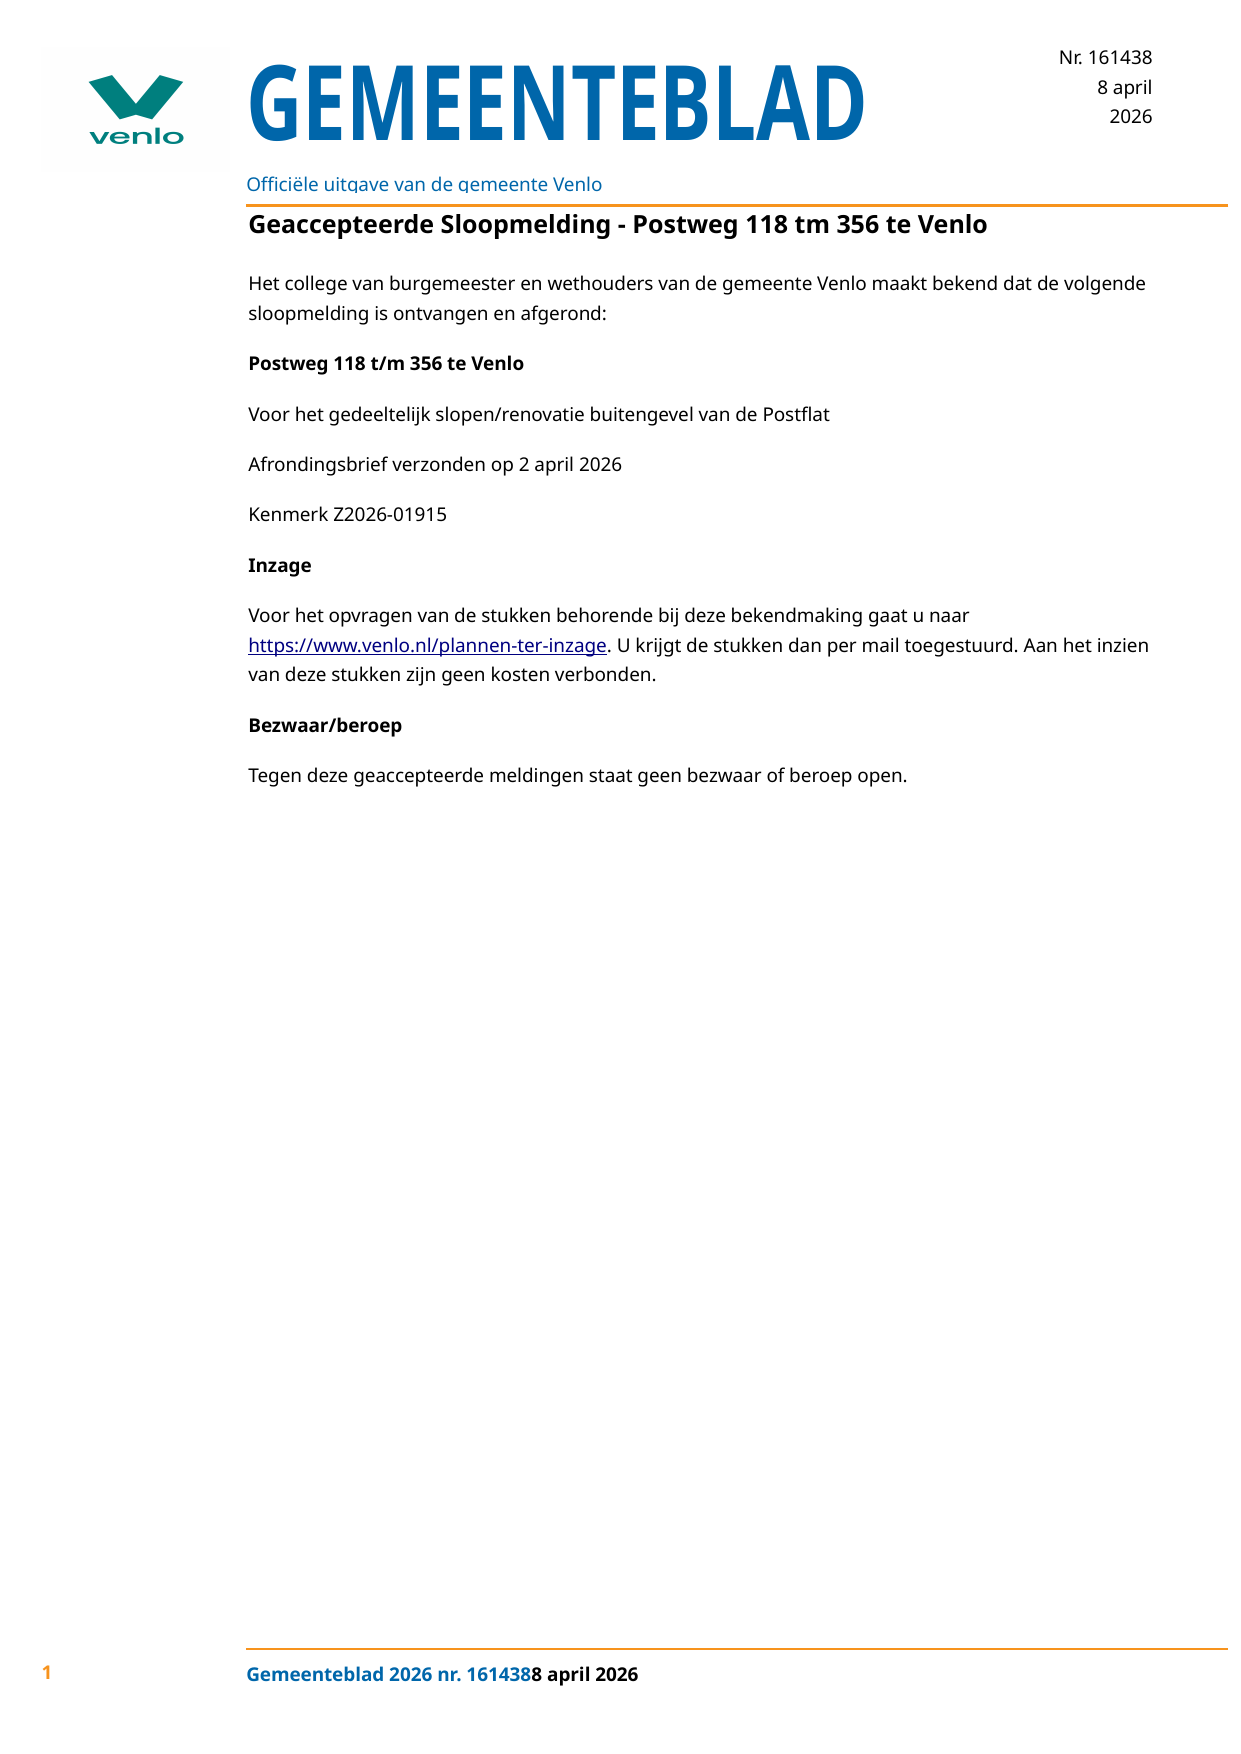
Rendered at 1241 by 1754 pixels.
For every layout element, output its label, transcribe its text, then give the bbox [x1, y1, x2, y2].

text Het college van burgemeester en wethouders van de gemeente Venlo maakt bekend dat de volgende sloopmelding is ontvangen en afgerond: [248, 270, 1152, 326]
text Geaccepteerde Sloopmelding - Postweg 118 tm 356 te Venlo [248, 207, 1152, 241]
text Kenmerk Z2026-01915 [248, 502, 1152, 527]
picture [41, 47, 231, 172]
text Inzage [248, 552, 1152, 578]
text Afrondingsbrief verzonden op 2 april 2026 [248, 451, 1152, 477]
text Tegen deze geaccepteerde meldingen staat geen bezwaar of beroep open. [248, 762, 1152, 788]
text Voor het gedeeltelijk slopen/renovatie buitengevel van de Postflat [248, 401, 1152, 426]
text Bezwaar/beroep [248, 712, 1152, 738]
text Postweg 118 t/m 356 te Venlo [248, 350, 1152, 376]
text Voor het opvragen van de stukken behorende bij deze bekendmaking gaat u naar https://www.venlo.nl/plannen-ter-inzage. U krijgt de stukken dan per mail toegestuurd. Aan het inzien van deze stukken zijn geen kosten verbonden. [248, 602, 1152, 687]
